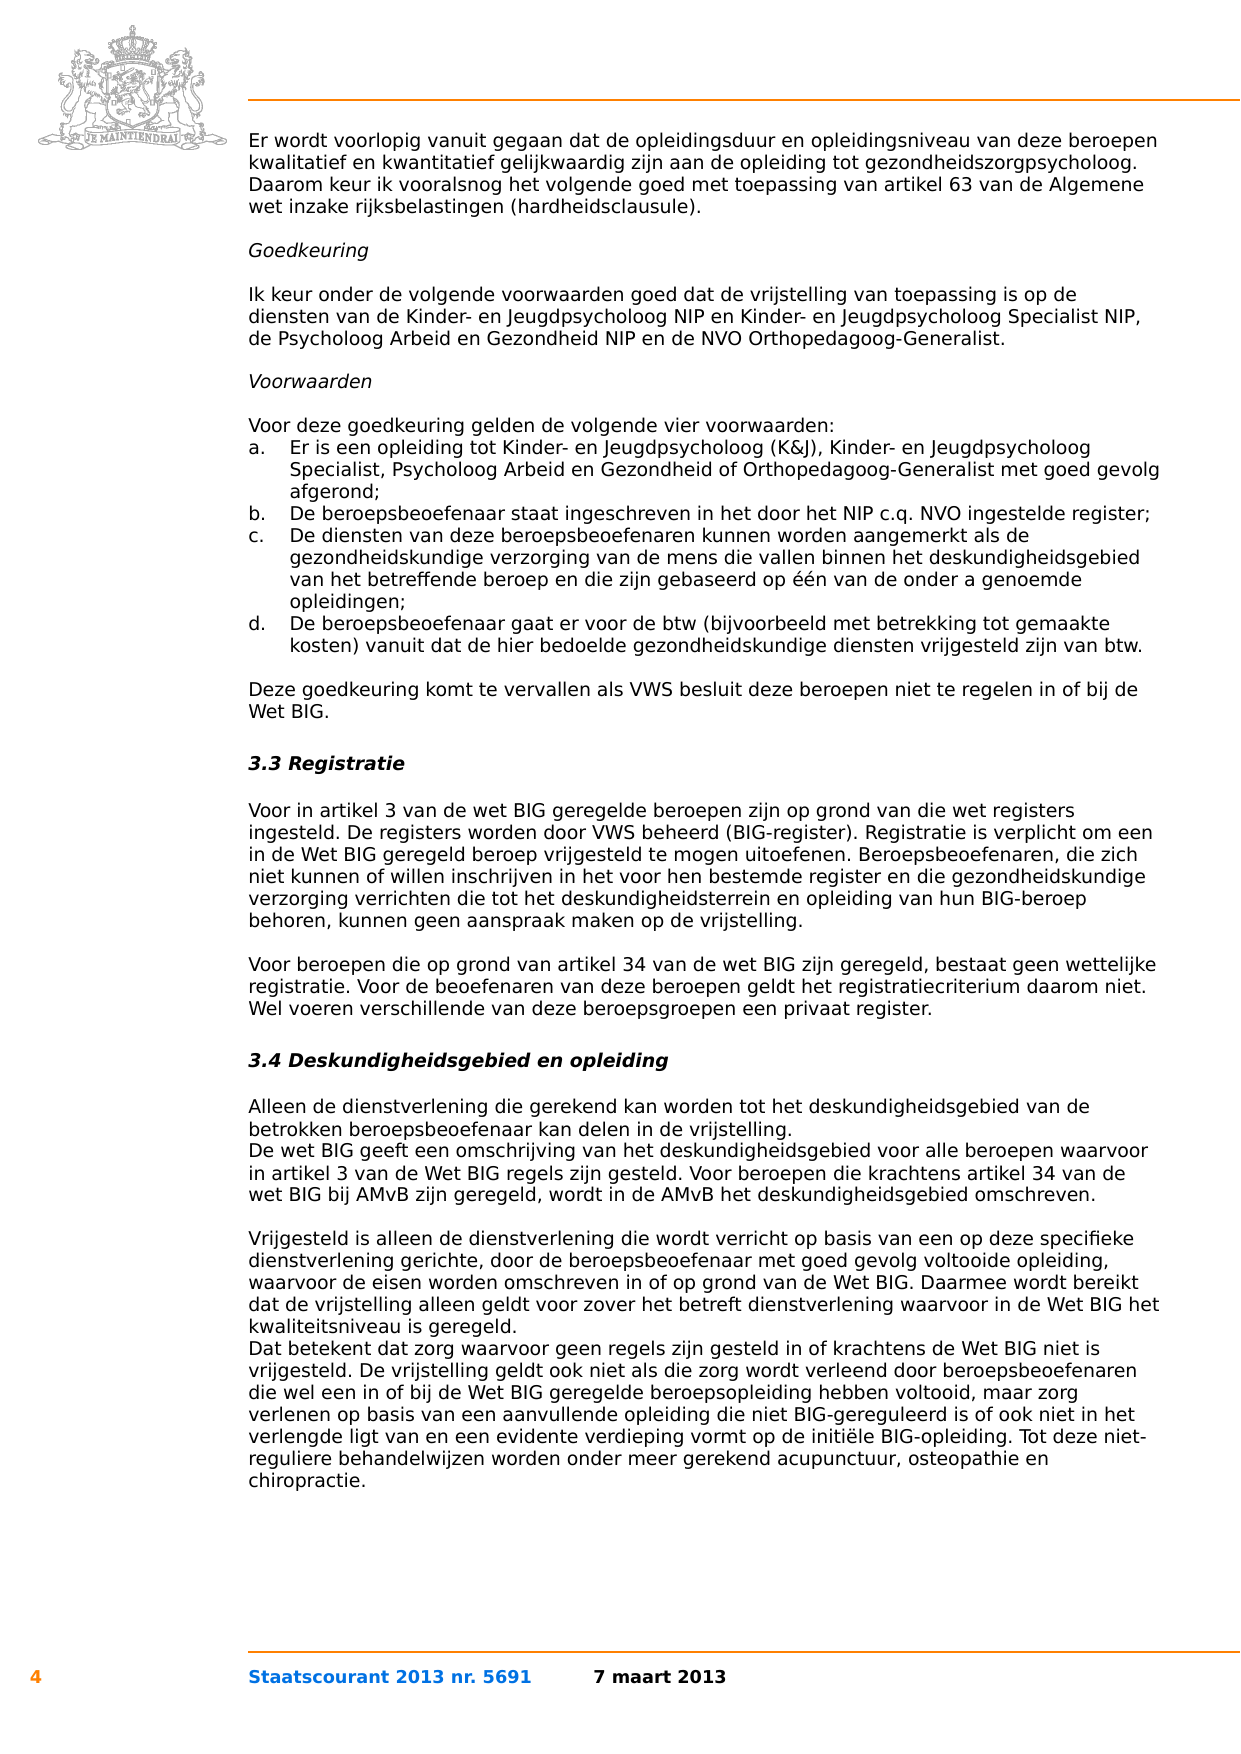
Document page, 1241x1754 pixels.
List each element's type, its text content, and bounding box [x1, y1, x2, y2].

subtitle Voorwaarden [248, 371, 1163, 393]
text Er wordt voorlopig vanuit gegaan dat de opleidingsduur en opleidingsniveau van deze beroepen kwalitatief en kwantitatief gelijkwaardig zijn aan de opleiding tot gezondheidszorgpsycholoog. Daarom keur ik vooralsnog het volgende goed met toepassing van artikel 63 van de Algemene wet inzake rijksbelastingen (hardheidsclausule). [248, 130, 1163, 218]
text Vrijgesteld is alleen de dienstverlening die wordt verricht op basis van een op deze specifieke dienstverlening gerichte, door de beroepsbeoefenaar met goed gevolg voltooide opleiding, waarvoor de eisen worden omschreven in of op grond van de Wet BIG. Daarmee wordt bereikt dat de vrijstelling alleen geldt voor zover het betreft dienstverlening waarvoor in de Wet BIG het kwaliteitsniveau is geregeld. [248, 1228, 1163, 1338]
text Dat betekent dat zorg waarvoor geen regels zijn gesteld in of krachtens de Wet BIG niet is vrijgesteld. De vrijstelling geldt ook niet als die zorg wordt verleend door beroepsbeoefenaren die wel een in of bij de Wet BIG geregelde beroepsopleiding hebben voltooid, maar zorg verlenen op basis van een aanvullende opleiding die niet BIG-gereguleerd is of ook niet in het verlengde ligt van en een evidente verdieping vormt op de initiële BIG-opleiding. Tot deze niet-reguliere behandelwijzen worden onder meer gerekend acupunctuur, osteopathie en chiropractie. [248, 1338, 1163, 1492]
picture [38, 25, 227, 150]
text De wet BIG geeft een omschrijving van het deskundigheidsgebied voor alle beroepen waarvoor in artikel 3 van de Wet BIG regels zijn gesteld. Voor beroepen die krachtens artikel 34 van de wet BIG bij AMvB zijn geregeld, wordt in de AMvB het deskundigheidsgebied omschreven. [248, 1140, 1163, 1206]
text d. De beroepsbeoefenaar gaat er voor de btw (bijvoorbeeld met betrekking tot gemaakte kosten) vanuit dat de hier bedoelde gezondheidskundige diensten vrijgesteld zijn van btw. [248, 613, 1163, 657]
text Voor deze goedkeuring gelden de volgende vier voorwaarden: [248, 415, 1163, 437]
subtitle 3.4 Deskundigheidsgebied en opleiding [248, 1049, 1163, 1071]
text c. De diensten van deze beroepsbeoefenaren kunnen worden aangemerkt als de gezondheidskundige verzorging van de mens die vallen binnen het deskundigheidsgebied van het betreffende beroep en die zijn gebaseerd op één van de onder a genoemde opleidingen; [248, 525, 1163, 613]
text Alleen de dienstverlening die gerekend kan worden tot het deskundigheidsgebied van de betrokken beroepsbeoefenaar kan delen in de vrijstelling. [248, 1096, 1163, 1140]
subtitle 3.3 Registratie [248, 753, 1163, 775]
text b. De beroepsbeoefenaar staat ingeschreven in het door het NIP c.q. NVO ingestelde register; [248, 503, 1163, 525]
text a. Er is een opleiding tot Kinder- en Jeugdpsycholoog (K&J), Kinder- en Jeugdpsycholoog Specialist, Psycholoog Arbeid en Gezondheid of Orthopedagoog-Generalist met goed gevolg afgerond; [248, 437, 1163, 503]
text Voor in artikel 3 van de wet BIG geregelde beroepen zijn op grond van die wet registers ingesteld. De registers worden door VWS beheerd (BIG-register). Registratie is verplicht om een in de Wet BIG geregeld beroep vrijgesteld te mogen uitoefenen. Beroepsbeoefenaren, die zich niet kunnen of willen inschrijven in het voor hen bestemde register en die gezondheidskundige verzorging verrichten die tot het deskundigheidsterrein en opleiding van hun BIG-beroep behoren, kunnen geen aanspraak maken op de vrijstelling. [248, 800, 1163, 932]
text Deze goedkeuring komt te vervallen als VWS besluit deze beroepen niet te regelen in of bij de Wet BIG. [248, 679, 1163, 723]
text Ik keur onder de volgende voorwaarden goed dat de vrijstelling van toepassing is op de diensten van de Kinder- en Jeugdpsycholoog NIP en Kinder- en Jeugdpsycholoog Specialist NIP, de Psycholoog Arbeid en Gezondheid NIP en de NVO Orthopedagoog-Generalist. [248, 283, 1163, 349]
subtitle Goedkeuring [248, 240, 1163, 262]
text Voor beroepen die op grond van artikel 34 van de wet BIG zijn geregeld, bestaat geen wettelijke registratie. Voor de beoefenaren van deze beroepen geldt het registratiecriterium daarom niet. Wel voeren verschillende van deze beroepsgroepen een privaat register. [248, 953, 1163, 1019]
